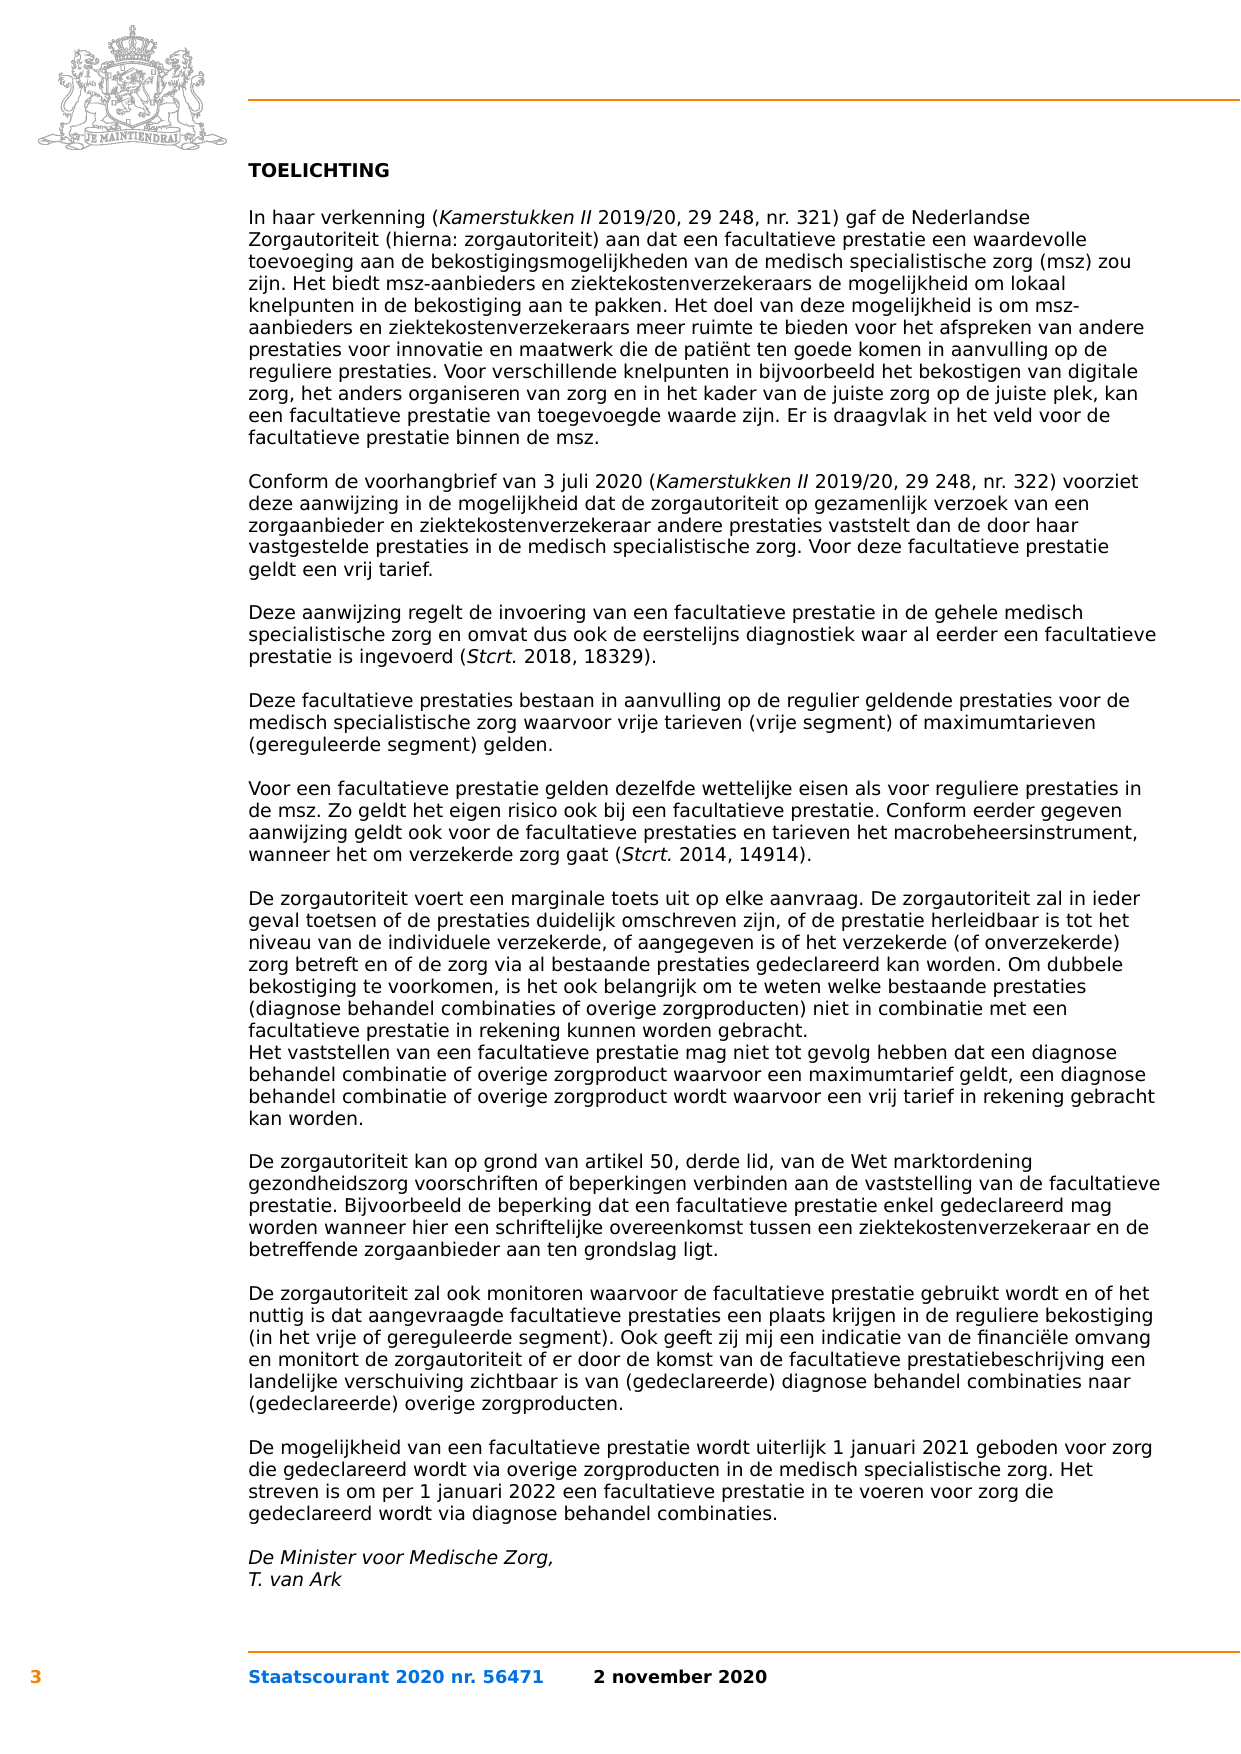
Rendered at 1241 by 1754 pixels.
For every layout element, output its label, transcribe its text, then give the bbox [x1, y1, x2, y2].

text De zorgautoriteit voert een marginale toets uit op elke aanvraag. De zorgautoriteit zal in ieder geval toetsen of de prestaties duidelijk omschreven zijn, of de prestatie herleidbaar is tot het niveau van de individuele verzekerde, of aangegeven is of het verzekerde (of onverzekerde) zorg betreft en of de zorg via al bestaande prestaties gedeclareerd kan worden. Om dubbele bekostiging te voorkomen, is het ook belangrijk om te weten welke bestaande prestaties (diagnose behandel combinaties of overige zorgproducten) niet in combinatie met een facultatieve prestatie in rekening kunnen worden gebracht. [248, 888, 1163, 1042]
text Voor een facultatieve prestatie gelden dezelfde wettelijke eisen als voor reguliere prestaties in de msz. Zo geldt het eigen risico ook bij een facultatieve prestatie. Conform eerder gegeven aanwijzing geldt ook voor de facultatieve prestaties en tarieven het macrobeheersinstrument, wanneer het om verzekerde zorg gaat (Stcrt. 2014, 14914). [248, 778, 1163, 866]
text De zorgautoriteit kan op grond van artikel 50, derde lid, van de Wet marktordening gezondheidszorg voorschriften of beperkingen verbinden aan de vaststelling van de facultatieve prestatie. Bijvoorbeeld de beperking dat een facultatieve prestatie enkel gedeclareerd mag worden wanneer hier een schriftelijke overeenkomst tussen een ziektekostenverzekeraar en de betreffende zorgaanbieder aan ten grondslag ligt. [248, 1151, 1163, 1261]
text Conform de voorhangbrief van 3 juli 2020 (Kamerstukken II 2019/20, 29 248, nr. 322) voorziet deze aanwijzing in de mogelijkheid dat de zorgautoriteit op gezamenlijk verzoek van een zorgaanbieder en ziektekostenverzekeraar andere prestaties vaststelt dan de door haar vastgestelde prestaties in de medisch specialistische zorg. Voor deze facultatieve prestatie geldt een vrij tarief. [248, 471, 1163, 580]
text De zorgautoriteit zal ook monitoren waarvoor de facultatieve prestatie gebruikt wordt en of het nuttig is dat aangevraagde facultatieve prestaties een plaats krijgen in de reguliere bekostiging (in het vrije of gereguleerde segment). Ook geeft zij mij een indicatie van de financiële omvang en monitort de zorgautoriteit of er door de komst van de facultatieve prestatiebeschrijving een landelijke verschuiving zichtbaar is van (gedeclareerde) diagnose behandel combinaties naar (gedeclareerde) overige zorgproducten. [248, 1283, 1163, 1415]
text Deze aanwijzing regelt de invoering van een facultatieve prestatie in de gehele medisch specialistische zorg en omvat dus ook de eerstelijns diagnostiek waar al eerder een facultatieve prestatie is ingevoerd (Stcrt. 2018, 18329). [248, 602, 1163, 668]
text De mogelijkheid van een facultatieve prestatie wordt uiterlijk 1 januari 2021 geboden voor zorg die gedeclareerd wordt via overige zorgproducten in de medisch specialistische zorg. Het streven is om per 1 januari 2022 een facultatieve prestatie in te voeren voor zorg die gedeclareerd wordt via diagnose behandel combinaties. [248, 1437, 1163, 1525]
text Deze facultatieve prestaties bestaan in aanvulling op de regulier geldende prestaties voor de medisch specialistische zorg waarvoor vrije tarieven (vrije segment) of maximumtarieven (gereguleerde segment) gelden. [248, 690, 1163, 756]
text De Minister voor Medische Zorg, T. van Ark [248, 1547, 1163, 1591]
subtitle TOELICHTING [248, 160, 1163, 182]
text Het vaststellen van een facultatieve prestatie mag niet tot gevolg hebben dat een diagnose behandel combinatie of overige zorgproduct waarvoor een maximumtarief geldt, een diagnose behandel combinatie of overige zorgproduct wordt waarvoor een vrij tarief in rekening gebracht kan worden. [248, 1042, 1163, 1129]
picture [38, 25, 227, 150]
text In haar verkenning (Kamerstukken II 2019/20, 29 248, nr. 321) gaf de Nederlandse Zorgautoriteit (hierna: zorgautoriteit) aan dat een facultatieve prestatie een waardevolle toevoeging aan de bekostigingsmogelijkheden van de medisch specialistische zorg (msz) zou zijn. Het biedt msz-aanbieders en ziektekostenverzekeraars de mogelijkheid om lokaal knelpunten in de bekostiging aan te pakken. Het doel van deze mogelijkheid is om msz-aanbieders en ziektekostenverzekeraars meer ruimte te bieden voor het afspreken van andere prestaties voor innovatie en maatwerk die de patiënt ten goede komen in aanvulling op de reguliere prestaties. Voor verschillende knelpunten in bijvoorbeeld het bekostigen van digitale zorg, het anders organiseren van zorg en in het kader van de juiste zorg op de juiste plek, kan een facultatieve prestatie van toegevoegde waarde zijn. Er is draagvlak in het veld voor de facultatieve prestatie binnen de msz. [248, 207, 1163, 449]
